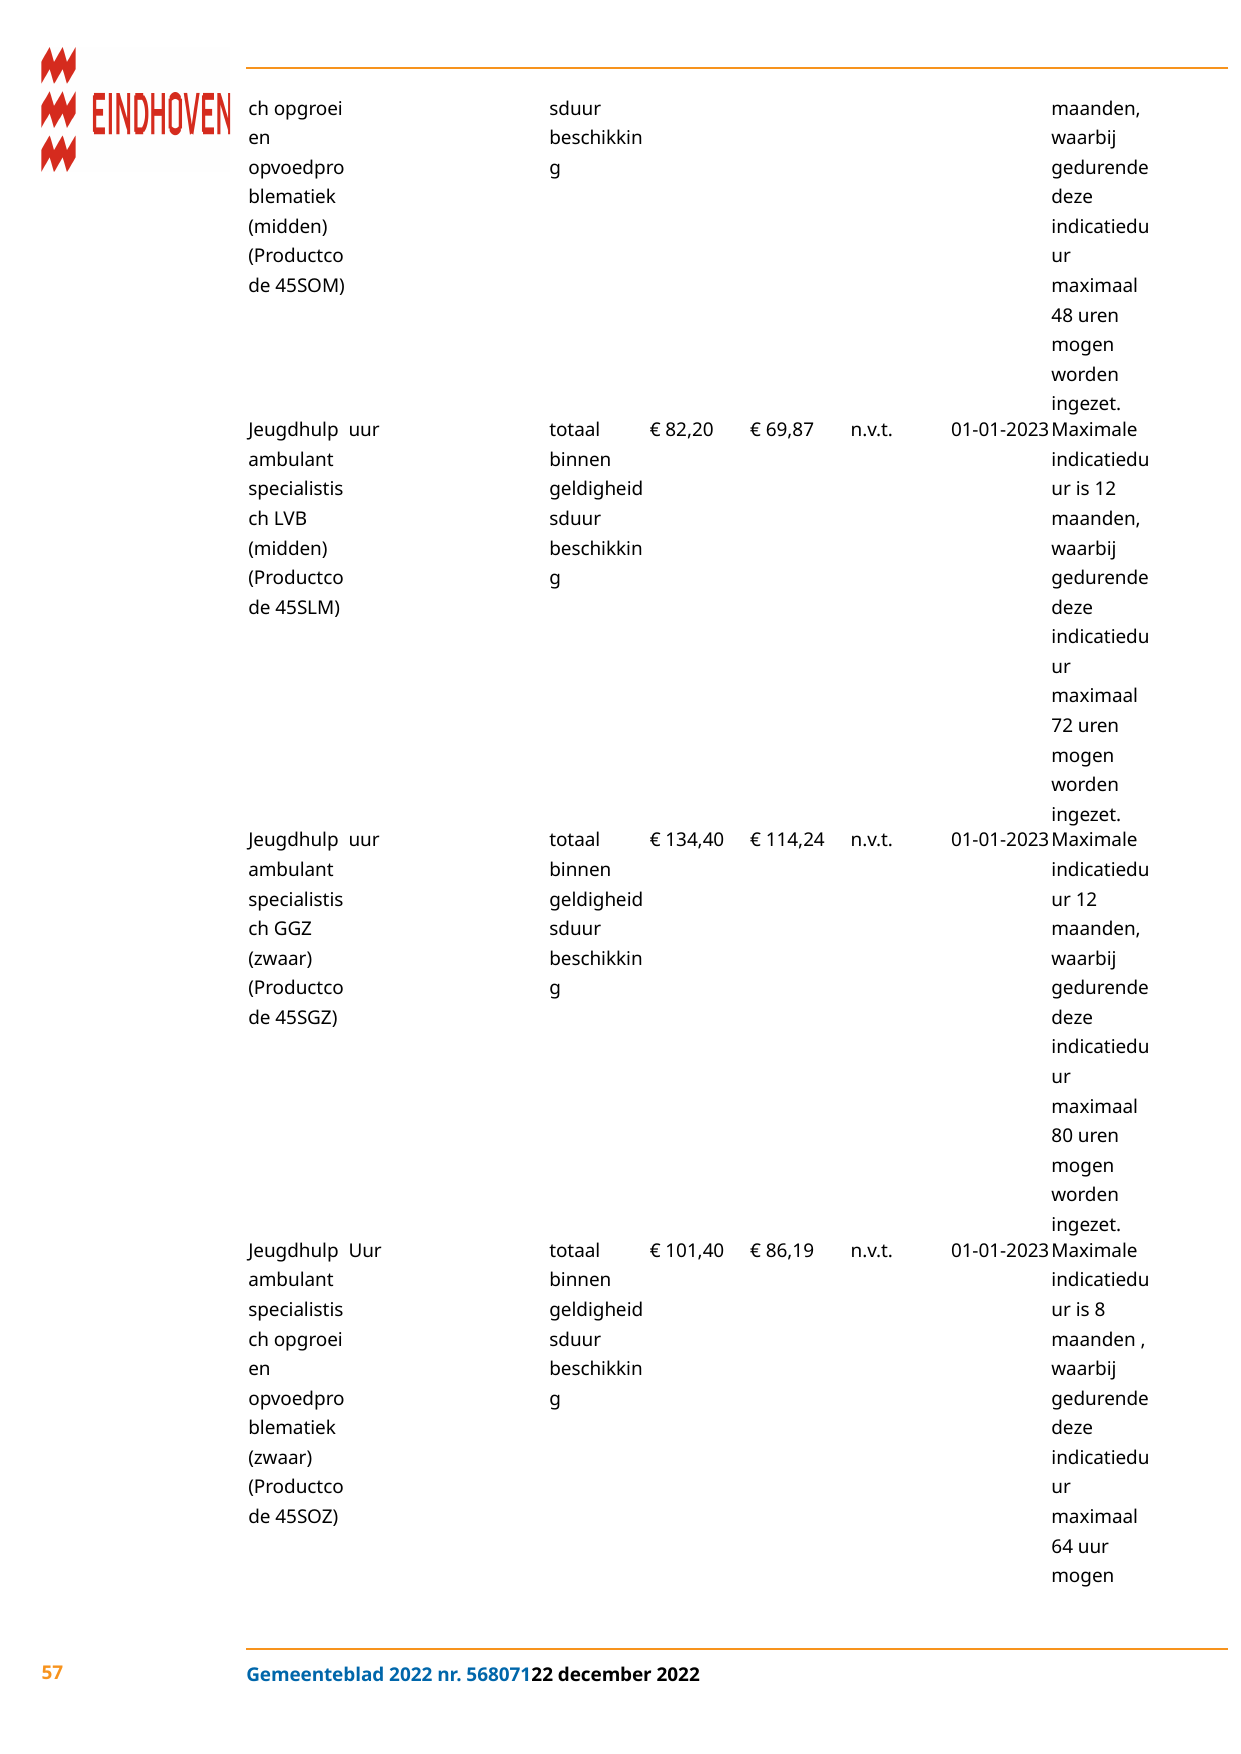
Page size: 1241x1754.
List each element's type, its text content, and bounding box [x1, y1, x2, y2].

table_cell [951, 95, 1051, 416]
table_cell totaal binnen geldigheidsduur beschikking [549, 1237, 649, 1588]
table_cell Jeugdhulp ambulant specialistisch opgroei en opvoedproblematiek (zwaar) (Productcode 45SOZ) [248, 1237, 348, 1588]
table_cell maanden, waarbij gedurende deze indicatieduur maximaal 48 uren mogen worden ingezet. [1051, 95, 1152, 416]
table_cell n.v.t. [850, 1237, 951, 1588]
table_cell € 134,40 [650, 827, 750, 1237]
table_cell uur [348, 416, 449, 827]
table_cell [449, 1237, 549, 1588]
table_cell [449, 416, 549, 827]
table_cell 01-01-2023 [951, 416, 1051, 827]
table_cell [348, 95, 449, 416]
table_cell [850, 95, 951, 416]
table_cell 01-01-2023 [951, 1237, 1051, 1588]
table_cell 01-01-2023 [951, 827, 1051, 1237]
table_cell Maximale indicatieduur is 8 maanden , waarbij gedurende deze indicatieduur maximaal 64 uur mogen [1051, 1237, 1152, 1588]
table_cell n.v.t. [850, 416, 951, 827]
table_cell [750, 95, 850, 416]
table_cell [650, 95, 750, 416]
table_cell Maximale indicatieduur 12 maanden, waarbij gedurende deze indicatieduur maximaal 80 uren mogen worden ingezet. [1051, 827, 1152, 1237]
table_cell Maximale indicatieduur is 12 maanden, waarbij gedurende deze indicatieduur maximaal 72 uren mogen worden ingezet. [1051, 416, 1152, 827]
table_cell Jeugdhulp ambulant specialistisch GGZ (zwaar) (Productcode 45SGZ) [248, 827, 348, 1237]
table_cell totaal binnen geldigheidsduur beschikking [549, 416, 649, 827]
table_cell sduur beschikking [549, 95, 649, 416]
table_cell € 86,19 [750, 1237, 850, 1588]
table_cell n.v.t. [850, 827, 951, 1237]
table_cell € 69,87 [750, 416, 850, 827]
table_cell ch opgroei en opvoedproblematiek (midden) (Productcode 45SOM) [248, 95, 348, 416]
table_cell totaal binnen geldigheidsduur beschikking [549, 827, 649, 1237]
picture [41, 47, 231, 172]
table_cell [449, 95, 549, 416]
table_cell [449, 827, 549, 1237]
table_cell € 114,24 [750, 827, 850, 1237]
table_cell Jeugdhulp ambulant specialistisch LVB (midden) (Productcode 45SLM) [248, 416, 348, 827]
table_cell € 101,40 [650, 1237, 750, 1588]
table_cell uur [348, 827, 449, 1237]
table_cell Uur [348, 1237, 449, 1588]
table_cell € 82,20 [650, 416, 750, 827]
